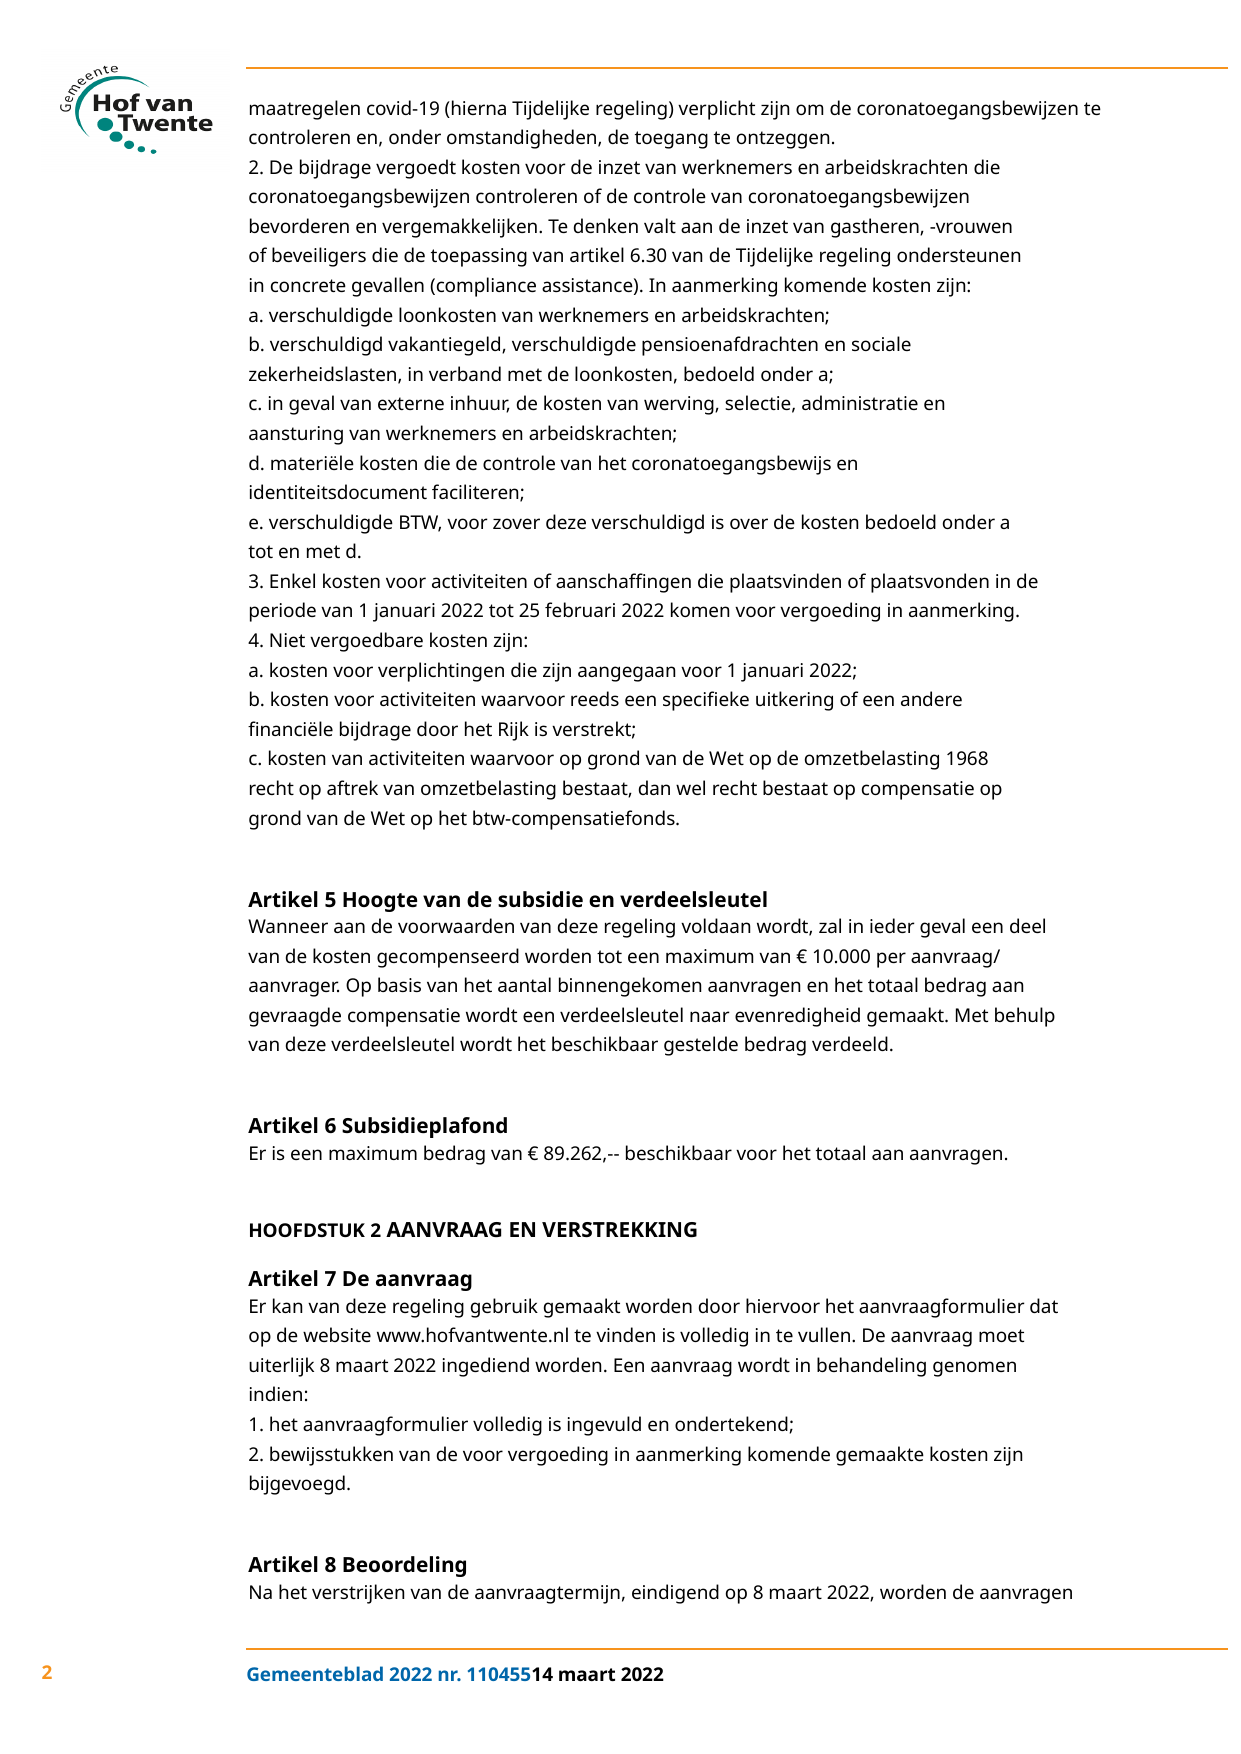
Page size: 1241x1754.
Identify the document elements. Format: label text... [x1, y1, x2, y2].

text 2. De bijdrage vergoedt kosten voor de inzet van werknemers en arbeidskrachten die [248, 154, 1152, 180]
text identiteitsdocument faciliteren; [248, 479, 1152, 505]
text b. kosten voor activiteiten waarvoor reeds een specifieke uitkering of een andere [248, 686, 1152, 712]
text c. kosten van activiteiten waarvoor op grond van de Wet op de omzetbelasting 1968 [248, 746, 1152, 771]
text 2. bewijsstukken van de voor vergoeding in aanmerking komende gemaakte kosten zijn [248, 1441, 1152, 1467]
text Artikel 6 Subsidieplafond [248, 1112, 1152, 1140]
text e. verschuldigde BTW, voor zover deze verschuldigd is over de kosten bedoeld onder a [248, 509, 1152, 535]
text d. materiële kosten die de controle van het coronatoegangsbewijs en [248, 450, 1152, 476]
text uiterlijk 8 maart 2022 ingediend worden. Een aanvraag wordt in behandeling genomen [248, 1352, 1152, 1378]
text grond van de Wet op het btw-compensatiefonds. [248, 805, 1152, 831]
text gevraagde compensatie wordt een verdeelsleutel naar evenredigheid gemaakt. Met behulp [248, 1002, 1152, 1028]
text b. verschuldigd vakantiegeld, verschuldigde pensioenafdrachten en sociale [248, 331, 1152, 357]
text coronatoegangsbewijzen controleren of de controle van coronatoegangsbewijzen [248, 183, 1152, 209]
text aanvrager. Op basis van het aantal binnengekomen aanvragen en het totaal bedrag aan [248, 972, 1152, 998]
text of beveiligers die de toepassing van artikel 6.30 van de Tijdelijke regeling ondersteunen [248, 243, 1152, 268]
text maatregelen covid-19 (hierna Tijdelijke regeling) verplicht zijn om de coronatoegangsbewijzen te controleren en, onder omstandigheden, de toegang te ontzeggen. [248, 95, 1152, 150]
text Er is een maximum bedrag van € 89.262,-- beschikbaar voor het totaal aan aanvragen. [248, 1140, 1152, 1166]
text van deze verdeelsleutel wordt het beschikbaar gestelde bedrag verdeeld. [248, 1032, 1152, 1057]
text a. kosten voor verplichtingen die zijn aangegaan voor 1 januari 2022; [248, 657, 1152, 683]
text aansturing van werknemers en arbeidskrachten; [248, 420, 1152, 446]
text van de kosten gecompenseerd worden tot een maximum van € 10.000 per aanvraag/ [248, 943, 1152, 968]
text Er kan van deze regeling gebruik gemaakt worden door hiervoor het aanvraagformulier dat [248, 1293, 1152, 1319]
text 1. het aanvraagformulier volledig is ingevuld en ondertekend; [248, 1411, 1152, 1437]
text financiële bijdrage door het Rijk is verstrekt; [248, 716, 1152, 742]
text Artikel 5 Hoogte van de subsidie en verdeelsleutel [248, 885, 1152, 913]
picture [41, 47, 231, 172]
text HOOFDSTUK 2 AANVRAAG EN VERSTREKKING [248, 1215, 1152, 1244]
text Artikel 8 Beoordeling [248, 1550, 1152, 1579]
text 4. Niet vergoedbare kosten zijn: [248, 627, 1152, 653]
text Artikel 7 De aanvraag [248, 1264, 1152, 1293]
text bijgevoegd. [248, 1470, 1152, 1496]
text periode van 1 januari 2022 tot 25 februari 2022 komen voor vergoeding in aanmerking. [248, 598, 1152, 623]
text Na het verstrijken van de aanvraagtermijn, eindigend op 8 maart 2022, worden de aanvragen [248, 1579, 1152, 1604]
text recht op aftrek van omzetbelasting bestaat, dan wel recht bestaat op compensatie op [248, 775, 1152, 801]
text op de website www.hofvantwente.nl te vinden is volledig in te vullen. De aanvraag moet [248, 1322, 1152, 1348]
text tot en met d. [248, 538, 1152, 564]
text Wanneer aan de voorwaarden van deze regeling voldaan wordt, zal in ieder geval een deel [248, 913, 1152, 939]
text c. in geval van externe inhuur, de kosten van werving, selectie, administratie en [248, 391, 1152, 416]
text 3. Enkel kosten voor activiteiten of aanschaffingen die plaatsvinden of plaatsvonden in de [248, 568, 1152, 594]
text a. verschuldigde loonkosten van werknemers en arbeidskrachten; [248, 302, 1152, 328]
text zekerheidslasten, in verband met de loonkosten, bedoeld onder a; [248, 361, 1152, 387]
text in concrete gevallen (compliance assistance). In aanmerking komende kosten zijn: [248, 272, 1152, 298]
text indien: [248, 1382, 1152, 1407]
text bevorderen en vergemakkelijken. Te denken valt aan de inzet van gastheren, -vrouwen [248, 213, 1152, 239]
